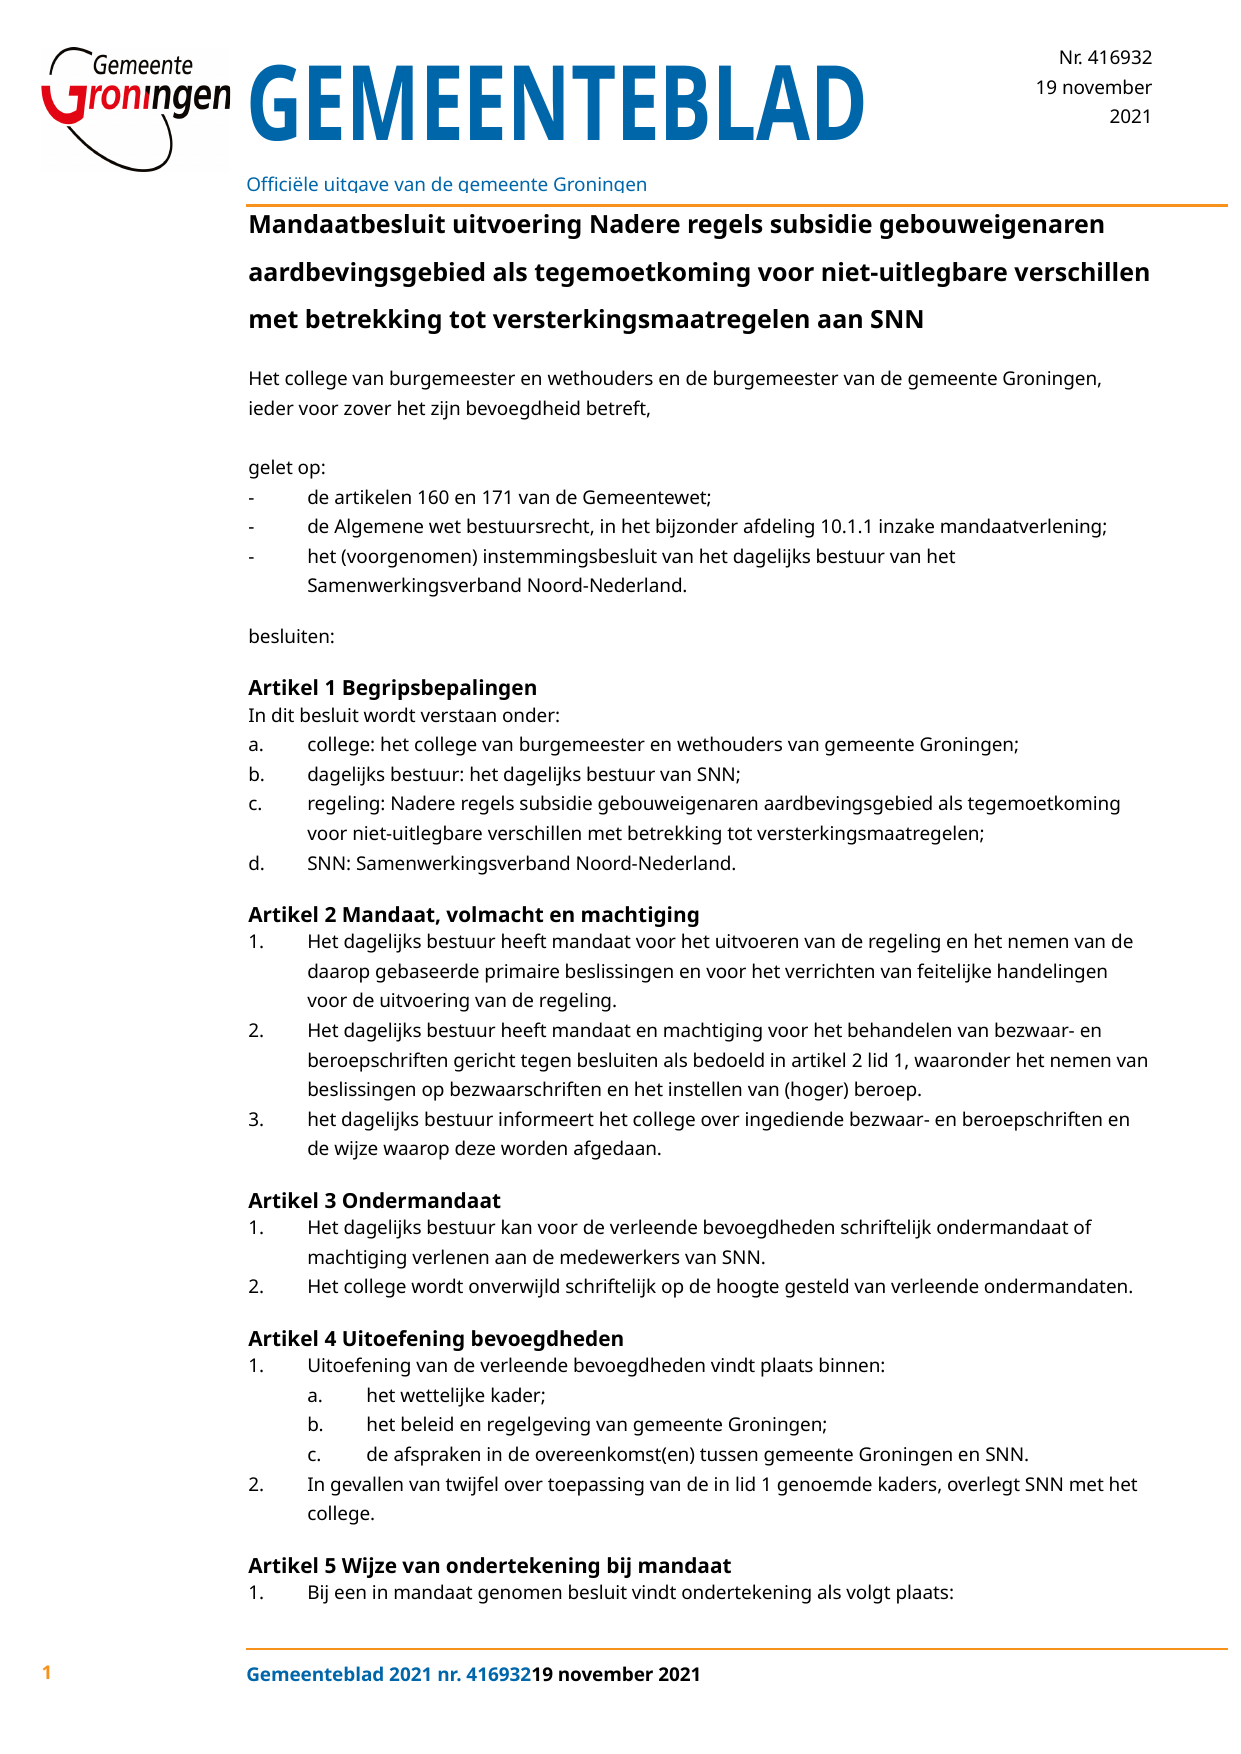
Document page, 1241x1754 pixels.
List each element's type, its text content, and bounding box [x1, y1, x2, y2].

text Artikel 2 Mandaat, volmacht en machtiging [248, 900, 1152, 928]
list Bij een in mandaat genomen besluit vindt ondertekening als volgt plaats: [248, 1579, 1152, 1605]
list dagelijks bestuur: het dagelijks bestuur van SNN; [248, 761, 1152, 787]
list In gevallen van twijfel over toepassing van de in lid 1 genoemde kaders, overlegt SNN met het college. [248, 1471, 1152, 1526]
text gelet op: [248, 454, 1152, 480]
list het (voorgenomen) instemmingsbesluit van het dagelijks bestuur van het Samenwerkingsverband Noord-Nederland. [248, 543, 1152, 598]
list het beleid en regelgeving van gemeente Groningen; [307, 1412, 1152, 1437]
list de afspraken in de overeenkomst(en) tussen gemeente Groningen en SNN. [307, 1441, 1152, 1467]
list SNN: Samenwerkingsverband Noord-Nederland. [248, 850, 1152, 875]
list de Algemene wet bestuursrecht, in het bijzonder afdeling 10.1.1 inzake mandaatverlening; [248, 513, 1152, 539]
text Artikel 4 Uitoefening bevoegdheden [248, 1324, 1152, 1352]
list regeling: Nadere regels subsidie gebouweigenaren aardbevingsgebied als tegemoetkoming voor niet-uitlegbare verschillen met betrekking tot versterkingsmaatregelen; [248, 791, 1152, 846]
list Het dagelijks bestuur heeft mandaat en machtiging voor het behandelen van bezwaar- en beroepschriften gericht tegen besluiten als bedoeld in artikel 2 lid 1, waaronder het nemen van beslissingen op bezwaarschriften en het instellen van (hoger) beroep. [248, 1017, 1152, 1102]
list de artikelen 160 en 171 van de Gemeentewet; [248, 484, 1152, 509]
text besluiten: [248, 623, 1152, 649]
list Het dagelijks bestuur heeft mandaat voor het uitvoeren van de regeling en het nemen van de daarop gebaseerde primaire beslissingen en voor het verrichten van feitelijke handelingen voor de uitvoering van de regeling. [248, 928, 1152, 1013]
list het dagelijks bestuur informeert het college over ingediende bezwaar- en beroepschriften en de wijze waarop deze worden afgedaan. [248, 1106, 1152, 1161]
list Uitoefening van de verleende bevoegdheden vindt plaats binnen: [248, 1352, 1152, 1378]
picture [41, 47, 231, 172]
text In dit besluit wordt verstaan onder: [248, 702, 1152, 727]
list het wettelijke kader; [307, 1382, 1152, 1408]
text Mandaatbesluit uitvoering Nadere regels subsidie gebouweigenaren aardbevingsgebied als tegemoetkoming voor niet-uitlegbare verschillen met betrekking tot versterkingsmaatregelen aan SNN [248, 207, 1152, 336]
text Artikel 1 Begripsbepalingen [248, 673, 1152, 702]
text Artikel 5 Wijze van ondertekening bij mandaat [248, 1551, 1152, 1579]
list Het dagelijks bestuur kan voor de verleende bevoegdheden schriftelijk ondermandaat of machtiging verlenen aan de medewerkers van SNN. [248, 1214, 1152, 1270]
text Het college van burgemeester en wethouders en de burgemeester van de gemeente Groningen, ieder voor zover het zijn bevoegdheid betreft, [248, 366, 1152, 421]
list college: het college van burgemeester en wethouders van gemeente Groningen; [248, 731, 1152, 757]
text Artikel 3 Ondermandaat [248, 1186, 1152, 1214]
list Het college wordt onverwijld schriftelijk op de hoogte gesteld van verleende ondermandaten. [248, 1274, 1152, 1299]
